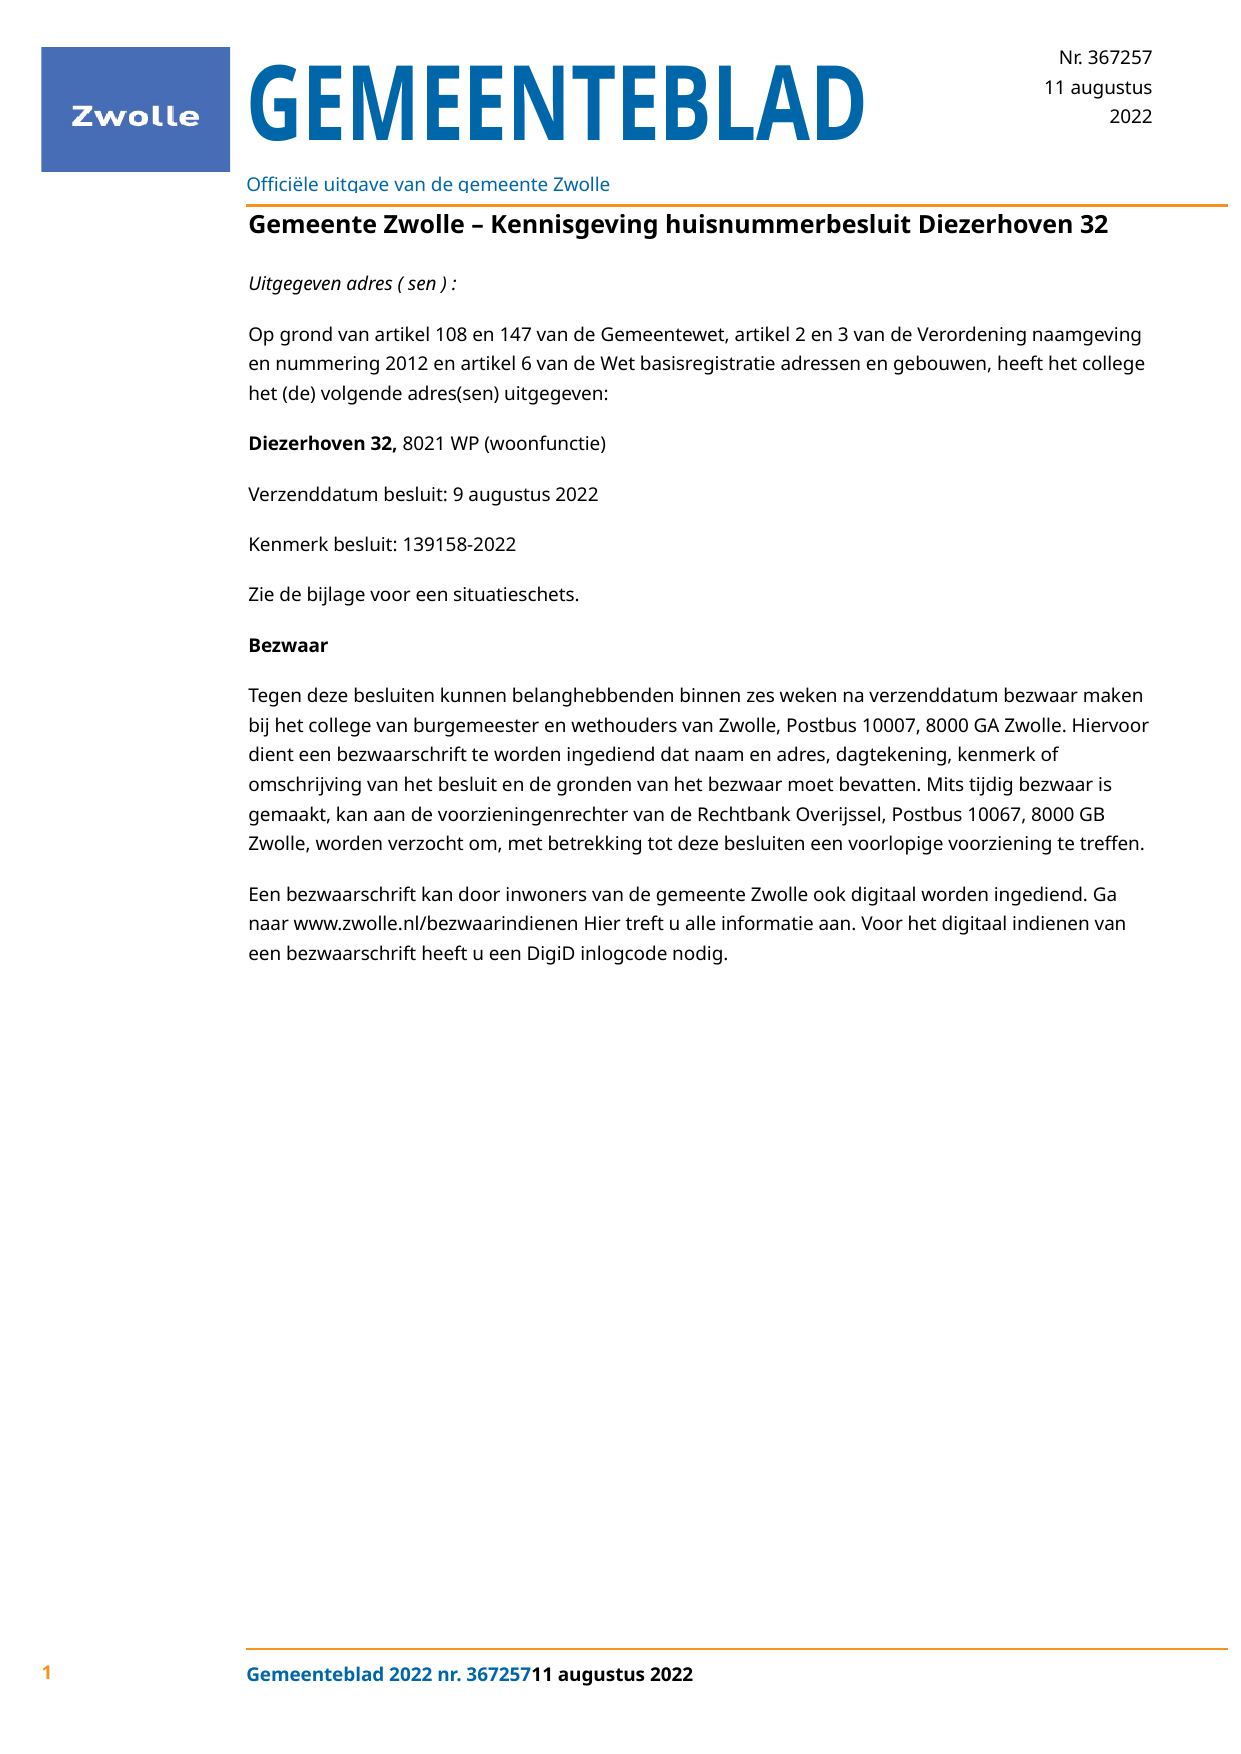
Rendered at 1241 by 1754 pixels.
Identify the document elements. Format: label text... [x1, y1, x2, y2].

picture [41, 47, 231, 172]
text Zie de bijlage voor een situatieschets. [248, 582, 1152, 607]
text Een bezwaarschrift kan door inwoners van de gemeente Zwolle ook digitaal worden ingediend. Ga naar www.zwolle.nl/bezwaarindienen Hier treft u alle informatie aan. Voor het digitaal indienen van een bezwaarschrift heeft u een DigiD inlogcode nodig. [248, 881, 1152, 966]
text Uitgegeven adres ( sen ) : [248, 270, 1152, 296]
text Bezwaar [248, 632, 1152, 658]
text Gemeente Zwolle – Kennisgeving huisnummerbesluit Diezerhoven 32 [248, 207, 1152, 241]
text Verzenddatum besluit: 9 augustus 2022 [248, 481, 1152, 506]
text Diezerhoven 32, 8021 WP (woonfunctie) [248, 430, 1152, 456]
text Op grond van artikel 108 en 147 van de Gemeentewet, artikel 2 en 3 van de Verordening naamgeving en nummering 2012 en artikel 6 van de Wet basisregistratie adressen en gebouwen, heeft het college het (de) volgende adres(sen) uitgegeven: [248, 321, 1152, 406]
text Kenmerk besluit: 139158-2022 [248, 531, 1152, 557]
text Tegen deze besluiten kunnen belanghebbenden binnen zes weken na verzenddatum bezwaar maken bij het college van burgemeester en wethouders van Zwolle, Postbus 10007, 8000 GA Zwolle. Hiervoor dient een bezwaarschrift te worden ingediend dat naam en adres, dagtekening, kenmerk of omschrijving van het besluit en de gronden van het bezwaar moet bevatten. Mits tijdig bezwaar is gemaakt, kan aan de voorzieningenrechter van de Rechtbank Overijssel, Postbus 10067, 8000 GB Zwolle, worden verzocht om, met betrekking tot deze besluiten een voorlopige voorziening te treffen. [248, 682, 1152, 856]
